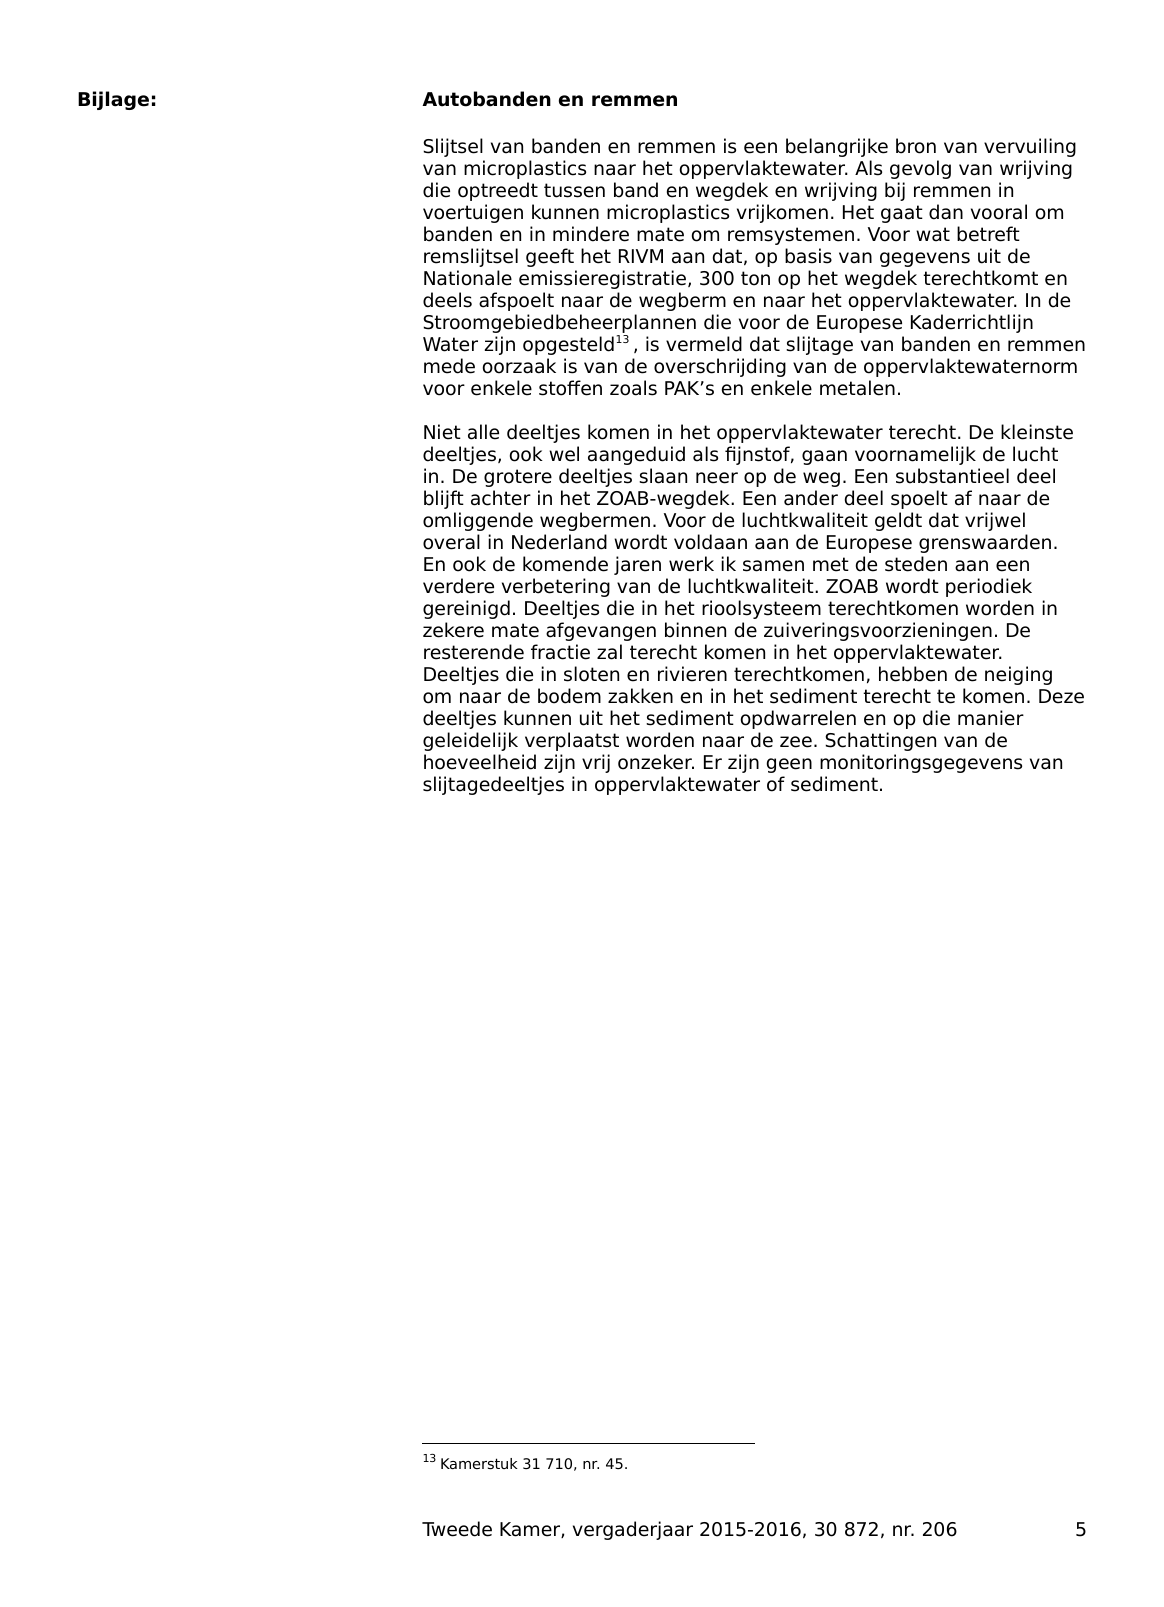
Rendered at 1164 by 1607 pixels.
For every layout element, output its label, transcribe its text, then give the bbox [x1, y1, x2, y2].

text Niet alle deeltjes komen in het oppervlaktewater terecht. De kleinste deeltjes, ook wel aangeduid als fijnstof, gaan voornamelijk de lucht in. De grotere deeltjes slaan neer op de weg. Een substantieel deel blijft achter in het ZOAB-wegdek. Een ander deel spoelt af naar de omliggende wegbermen. Voor de luchtkwaliteit geldt dat vrijwel overal in Nederland wordt voldaan aan de Europese grenswaarden. En ook de komende jaren werk ik samen met de steden aan een verdere verbetering van de luchtkwaliteit. ZOAB wordt periodiek gereinigd. Deeltjes die in het rioolsysteem terechtkomen worden in zekere mate afgevangen binnen de zuiveringsvoorzieningen. De resterende fractie zal terecht komen in het oppervlaktewater. Deeltjes die in sloten en rivieren terechtkomen, hebben de neiging om naar de bodem zakken en in het sediment terecht te komen. Deze deeltjes kunnen uit het sediment opdwarrelen en op die manier geleidelijk verplaatst worden naar de zee. Schattingen van de hoeveelheid zijn vrij onzeker. Er zijn geen monitoringsgegevens van slijtagedeeltjes in oppervlaktewater of sediment. [422, 422, 1087, 796]
text Kamerstuk 31 710, nr. 45. [422, 1452, 1087, 1474]
subtitle Bijlage: Autobanden en remmen [77, 89, 1087, 111]
text Slijtsel van banden en remmen is een belangrijke bron van vervuiling van microplastics naar het oppervlaktewater. Als gevolg van wrijving die optreedt tussen band en wegdek en wrijving bij remmen in voertuigen kunnen microplastics vrijkomen. Het gaat dan vooral om banden en in mindere mate om remsystemen. Voor wat betreft remslijtsel geeft het RIVM aan dat, op basis van gegevens uit de Nationale emissieregistratie, 300 ton op het wegdek terechtkomt en deels afspoelt naar de wegberm en naar het oppervlaktewater. In de Stroomgebiedbeheerplannen die voor de Europese Kaderrichtlijn Water zijn opgesteld, is vermeld dat slijtage van banden en remmen mede oorzaak is van de overschrijding van de oppervlaktewaternorm voor enkele stoffen zoals PAK’s en enkele metalen. [422, 136, 1087, 400]
